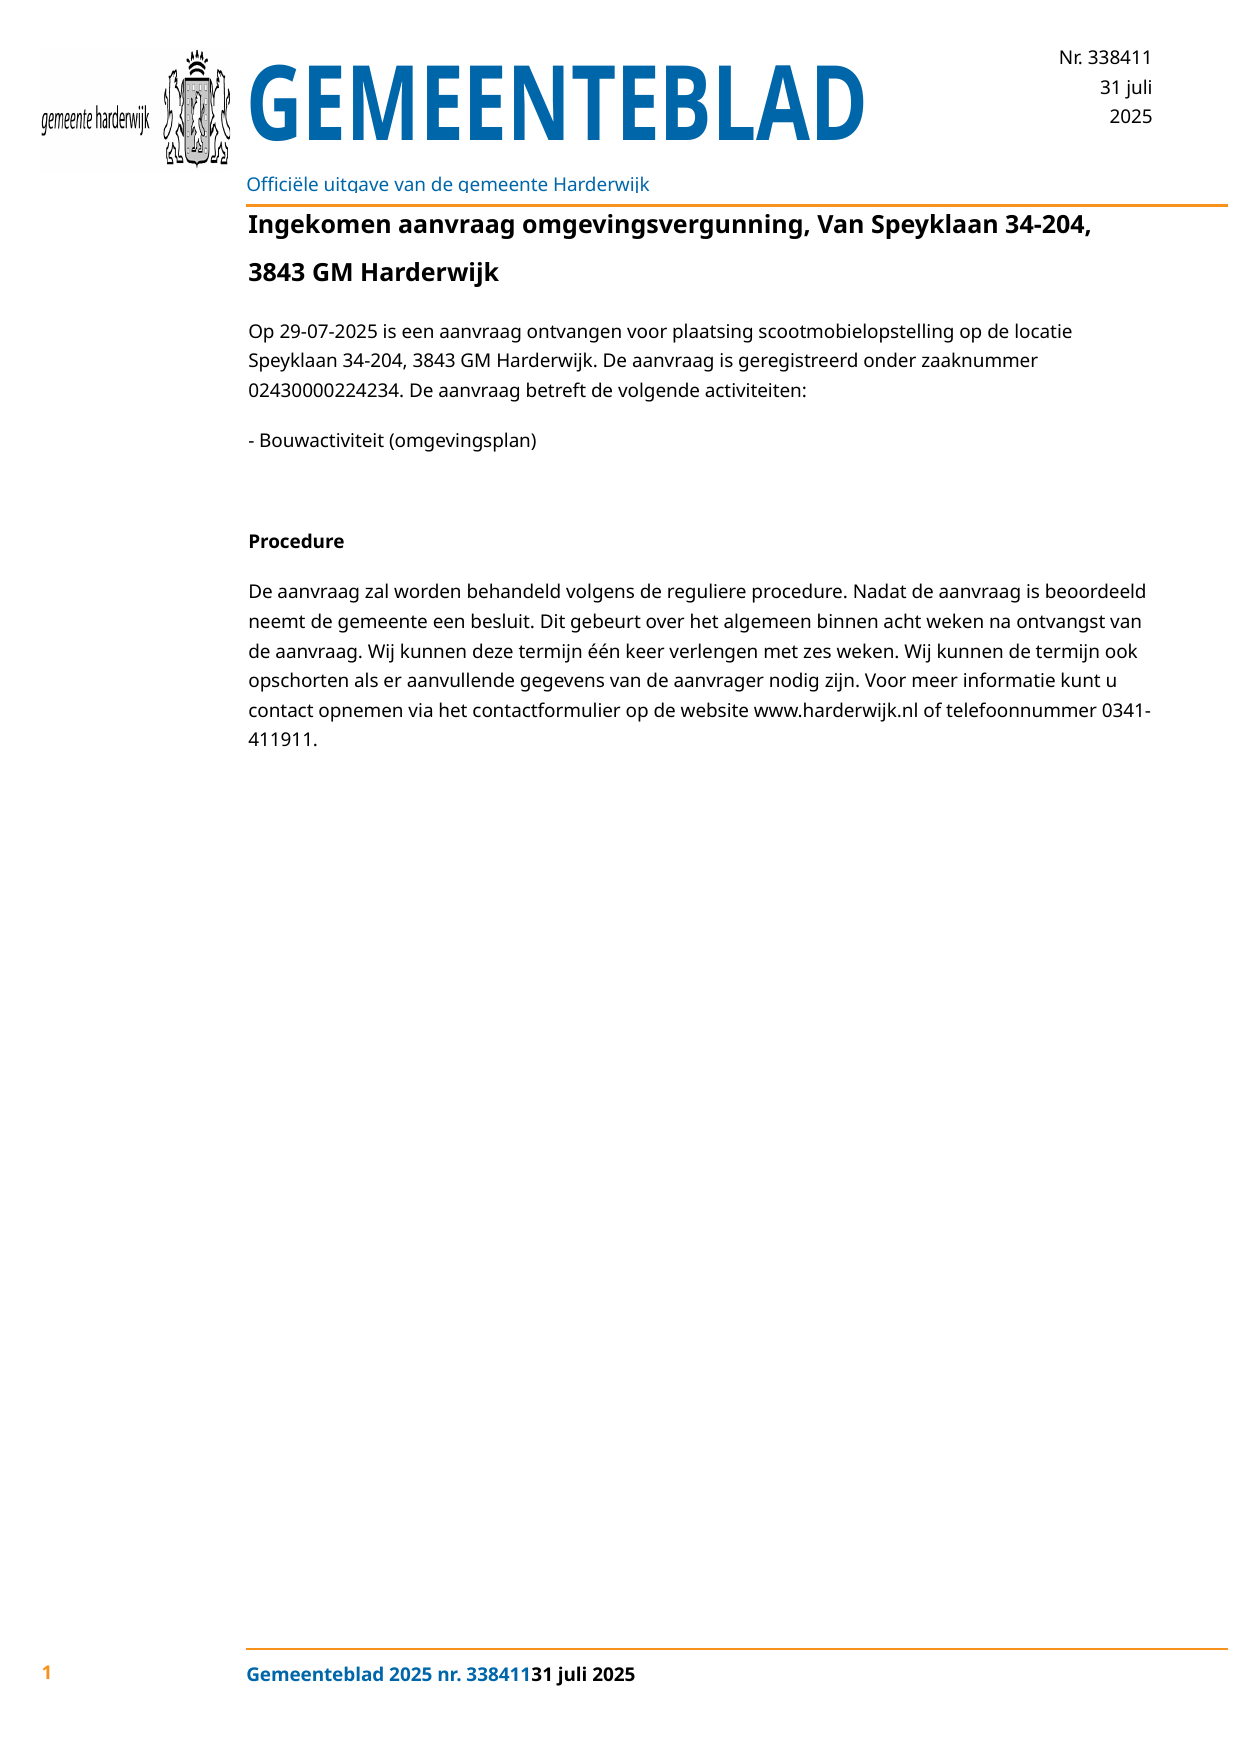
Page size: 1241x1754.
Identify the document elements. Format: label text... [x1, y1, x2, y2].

text Op 29-07-2025 is een aanvraag ontvangen voor plaatsing scootmobielopstelling op de locatie Speyklaan 34-204, 3843 GM Harderwijk. De aanvraag is geregistreerd onder zaaknummer 02430000224234. De aanvraag betreft de volgende activiteiten: [248, 318, 1152, 403]
picture [41, 47, 231, 172]
text - Bouwactiviteit (omgevingsplan) [248, 427, 1152, 453]
text Ingekomen aanvraag omgevingsvergunning, Van Speyklaan 34-204, 3843 GM Harderwijk [248, 207, 1152, 288]
text Procedure [248, 528, 1152, 554]
text De aanvraag zal worden behandeld volgens de reguliere procedure. Nadat de aanvraag is beoordeeld neemt de gemeente een besluit. Dit gebeurt over het algemeen binnen acht weken na ontvangst van de aanvraag. Wij kunnen deze termijn één keer verlengen met zes weken. Wij kunnen de termijn ook opschorten als er aanvullende gegevens van de aanvrager nodig zijn. Voor meer informatie kunt u contact opnemen via het contactformulier op de website www.harderwijk.nl of telefoonnummer 0341-411911. [248, 579, 1152, 752]
